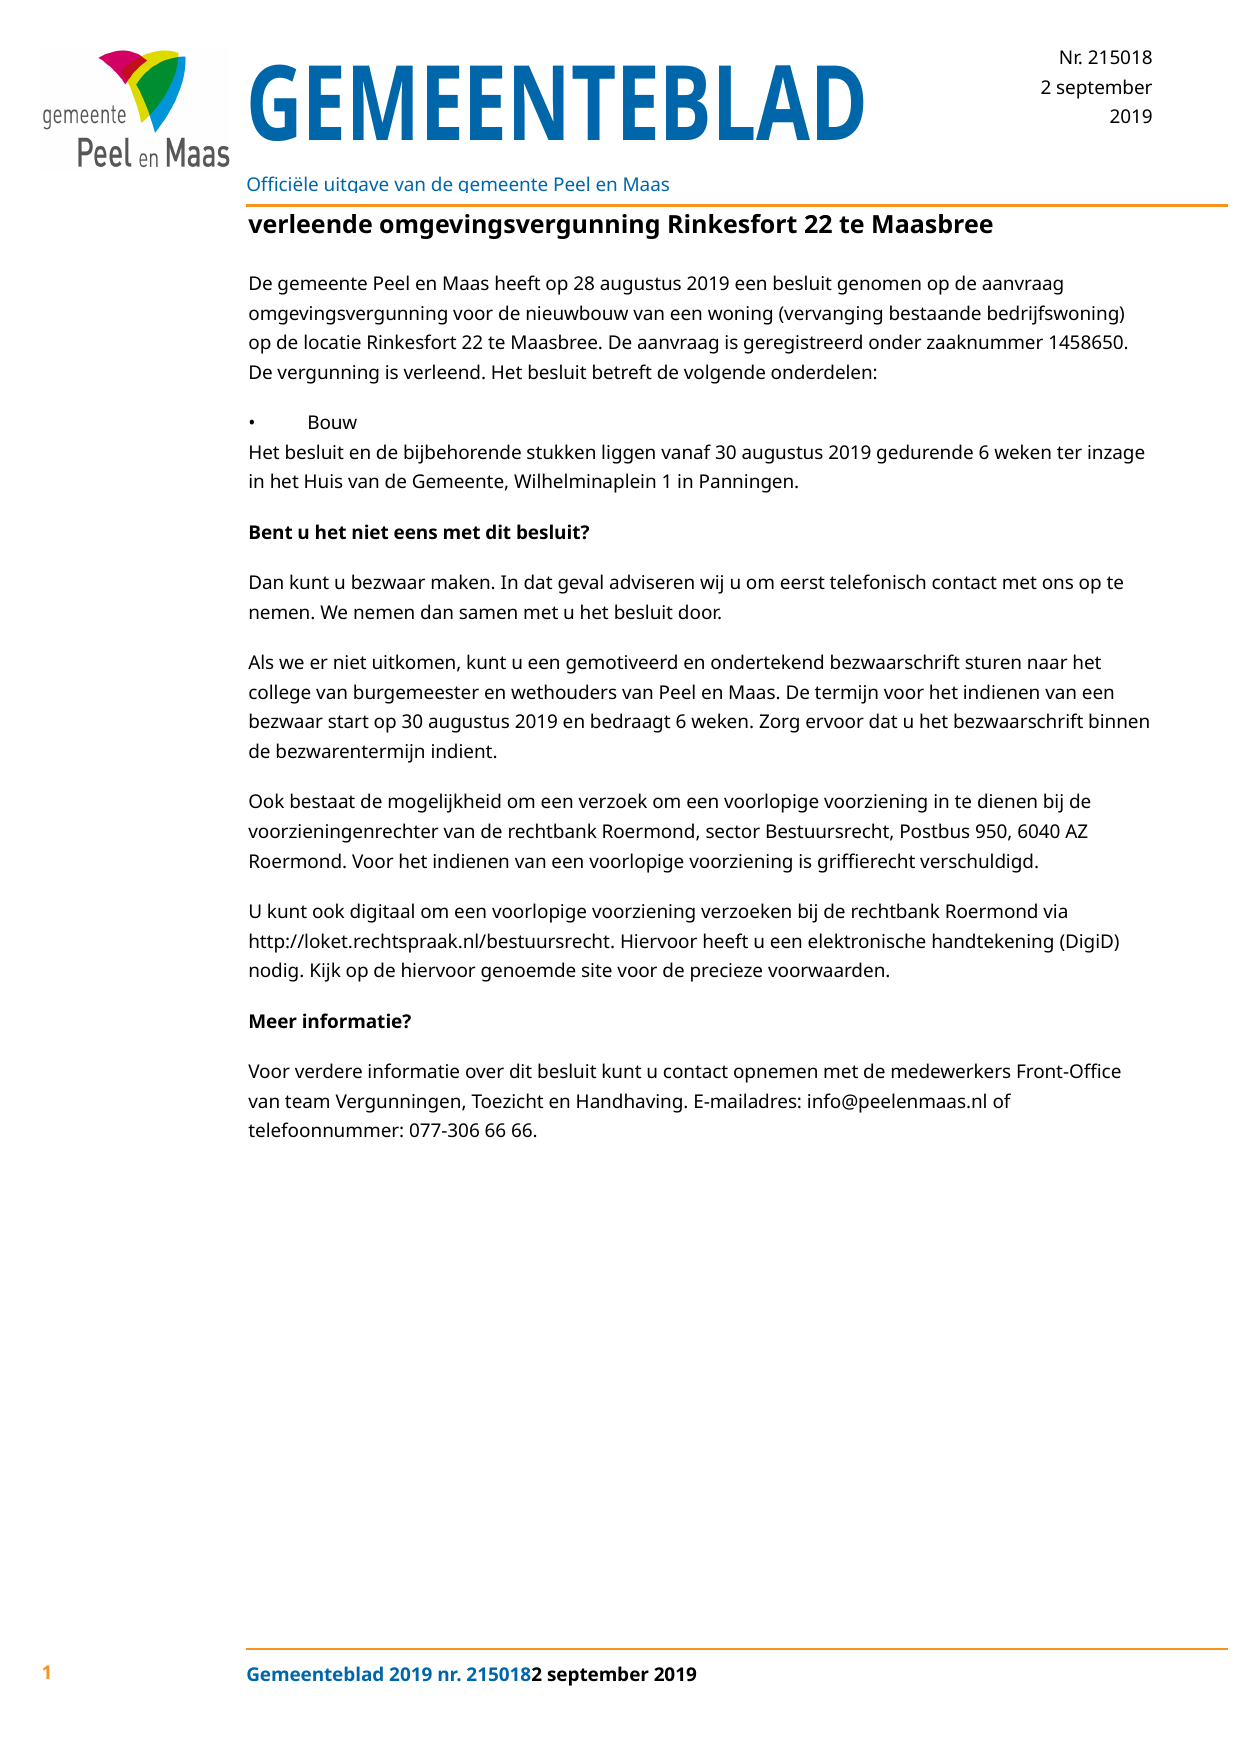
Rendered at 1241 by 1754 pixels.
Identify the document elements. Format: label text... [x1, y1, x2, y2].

text Dan kunt u bezwaar maken. In dat geval adviseren wij u om eerst telefonisch contact met ons op te nemen. We nemen dan samen met u het besluit door. [248, 569, 1152, 625]
picture [41, 47, 231, 172]
text De gemeente Peel en Maas heeft op 28 augustus 2019 een besluit genomen op de aanvraag omgevingsvergunning voor de nieuwbouw van een woning (vervanging bestaande bedrijfswoning) op de locatie Rinkesfort 22 te Maasbree. De aanvraag is geregistreerd onder zaaknummer 1458650. De vergunning is verleend. Het besluit betreft de volgende onderdelen: [248, 270, 1152, 385]
list Bouw [248, 409, 1152, 435]
text Meer informatie? [248, 1008, 1152, 1033]
text Ook bestaat de mogelijkheid om een verzoek om een voorlopige voorziening in te dienen bij de voorzieningenrechter van de rechtbank Roermond, sector Bestuursrecht, Postbus 950, 6040 AZ Roermond. Voor het indienen van een voorlopige voorziening is griffierecht verschuldigd. [248, 789, 1152, 873]
text Bent u het niet eens met dit besluit? [248, 519, 1152, 545]
text verleende omgevingsvergunning Rinkesfort 22 te Maasbree [248, 207, 1152, 241]
text Het besluit en de bijbehorende stukken liggen vanaf 30 augustus 2019 gedurende 6 weken ter inzage in het Huis van de Gemeente, Wilhelminaplein 1 in Panningen. [248, 439, 1152, 494]
text U kunt ook digitaal om een voorlopige voorziening verzoeken bij de rechtbank Roermond via http://loket.rechtspraak.nl/bestuursrecht. Hiervoor heeft u een elektronische handtekening (DigiD) nodig. Kijk op de hiervoor genoemde site voor de precieze voorwaarden. [248, 898, 1152, 983]
text Als we er niet uitkomen, kunt u een gemotiveerd en ondertekend bezwaarschrift sturen naar het college van burgemeester en wethouders van Peel en Maas. De termijn voor het indienen van een bezwaar start op 30 augustus 2019 en bedraagt 6 weken. Zorg ervoor dat u het bezwaarschrift binnen de bezwarentermijn indient. [248, 649, 1152, 764]
text Voor verdere informatie over dit besluit kunt u contact opnemen met de medewerkers Front-Office van team Vergunningen, Toezicht en Handhaving. E-mailadres: info@peelenmaas.nl of telefoonnummer: 077-306 66 66. [248, 1058, 1152, 1143]
